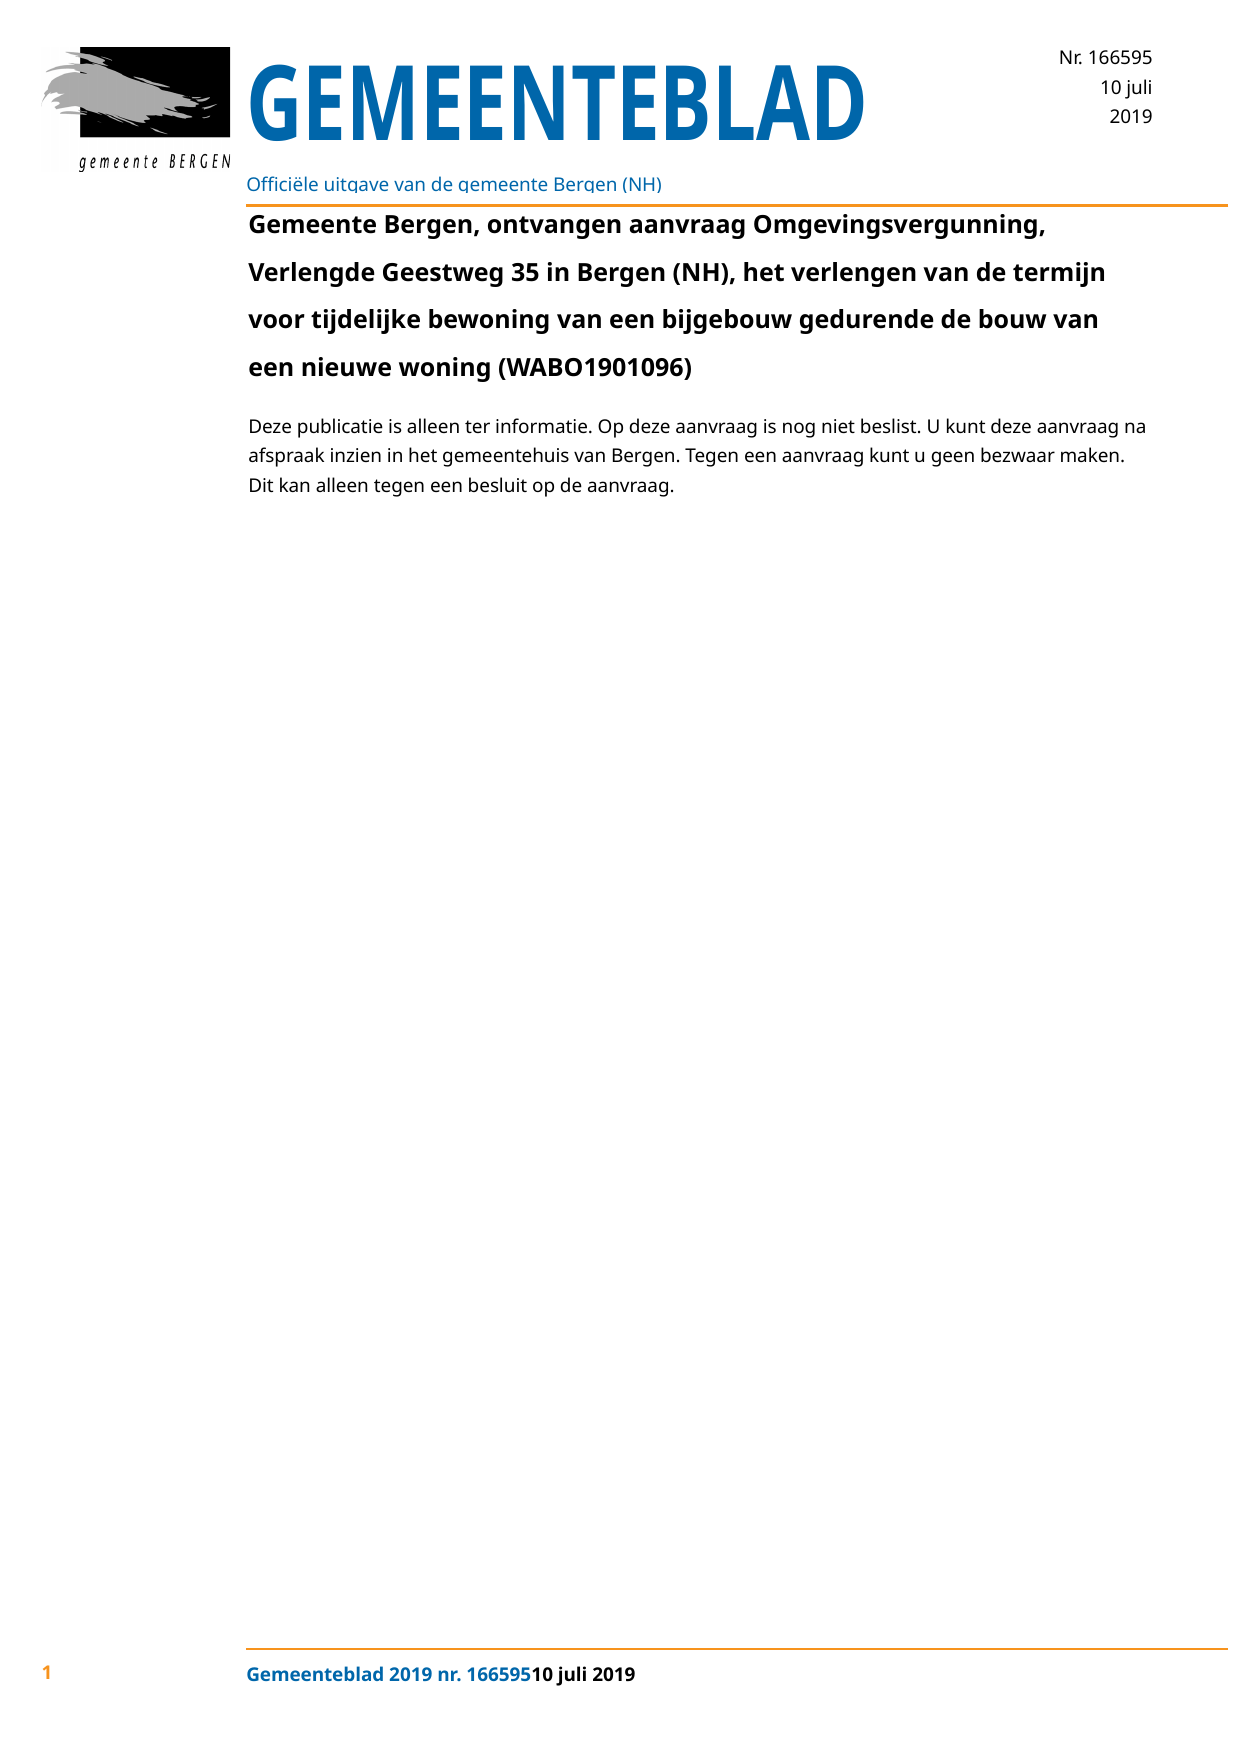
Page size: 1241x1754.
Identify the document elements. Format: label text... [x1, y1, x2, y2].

text Gemeente Bergen, ontvangen aanvraag Omgevingsvergunning, Verlengde Geestweg 35 in Bergen (NH), het verlengen van de termijn voor tijdelijke bewoning van een bijgebouw gedurende de bouw van een nieuwe woning (WABO1901096) [248, 207, 1152, 384]
text Deze publicatie is alleen ter informatie. Op deze aanvraag is nog niet beslist. U kunt deze aanvraag na afspraak inzien in het gemeentehuis van Bergen. Tegen een aanvraag kunt u geen bezwaar maken. Dit kan alleen tegen een besluit op de aanvraag. [248, 413, 1152, 498]
picture [41, 47, 231, 172]
